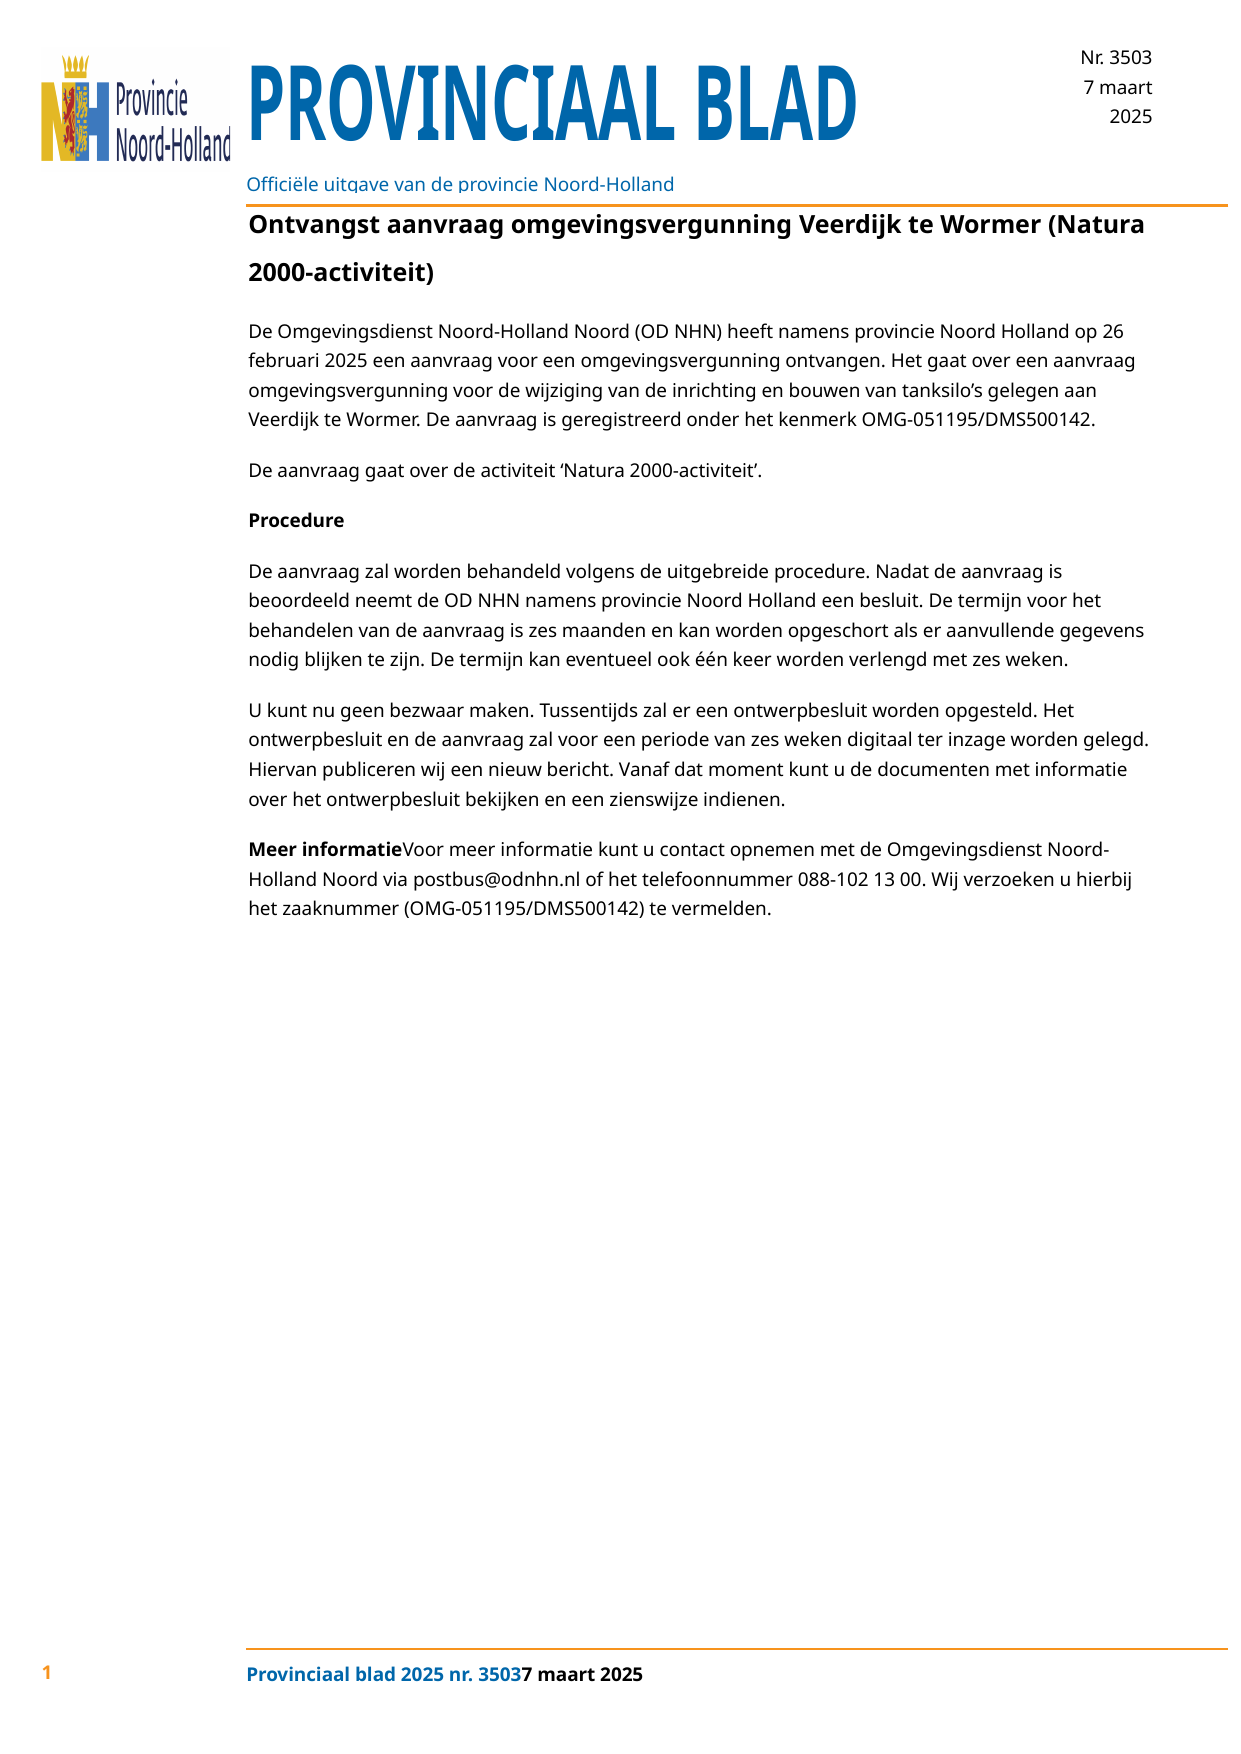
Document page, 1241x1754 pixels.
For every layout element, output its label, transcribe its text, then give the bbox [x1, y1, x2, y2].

text De aanvraag zal worden behandeld volgens de uitgebreide procedure. Nadat de aanvraag is beoordeeld neemt de OD NHN namens provincie Noord Holland een besluit. De termijn voor het behandelen van de aanvraag is zes maanden en kan worden opgeschort als er aanvullende gegevens nodig blijken te zijn. De termijn kan eventueel ook één keer worden verlengd met zes weken. [248, 558, 1152, 672]
text U kunt nu geen bezwaar maken. Tussentijds zal er een ontwerpbesluit worden opgesteld. Het ontwerpbesluit en de aanvraag zal voor een periode van zes weken digitaal ter inzage worden gelegd. Hiervan publiceren wij een nieuw bericht. Vanaf dat moment kunt u de documenten met informatie over het ontwerpbesluit bekijken en een zienswijze indienen. [248, 697, 1152, 812]
picture [41, 47, 231, 172]
text Ontvangst aanvraag omgevingsvergunning Veerdijk te Wormer (Natura 2000-activiteit) [248, 207, 1152, 288]
text De Omgevingsdienst Noord-Holland Noord (OD NHN) heeft namens provincie Noord Holland op 26 februari 2025 een aanvraag voor een omgevingsvergunning ontvangen. Het gaat over een aanvraag omgevingsvergunning voor de wijziging van de inrichting en bouwen van tanksilo’s gelegen aan Veerdijk te Wormer. De aanvraag is geregistreerd onder het kenmerk OMG-051195/DMS500142. [248, 318, 1152, 432]
text Procedure [248, 507, 1152, 533]
text De aanvraag gaat over de activiteit ‘Natura 2000-activiteit’. [248, 457, 1152, 483]
text Meer informatieVoor meer informatie kunt u contact opnemen met de Omgevingsdienst Noord-Holland Noord via postbus@odnhn.nl of het telefoonnummer 088-102 13 00. Wij verzoeken u hierbij het zaaknummer (OMG-051195/DMS500142) te vermelden. [248, 836, 1152, 921]
